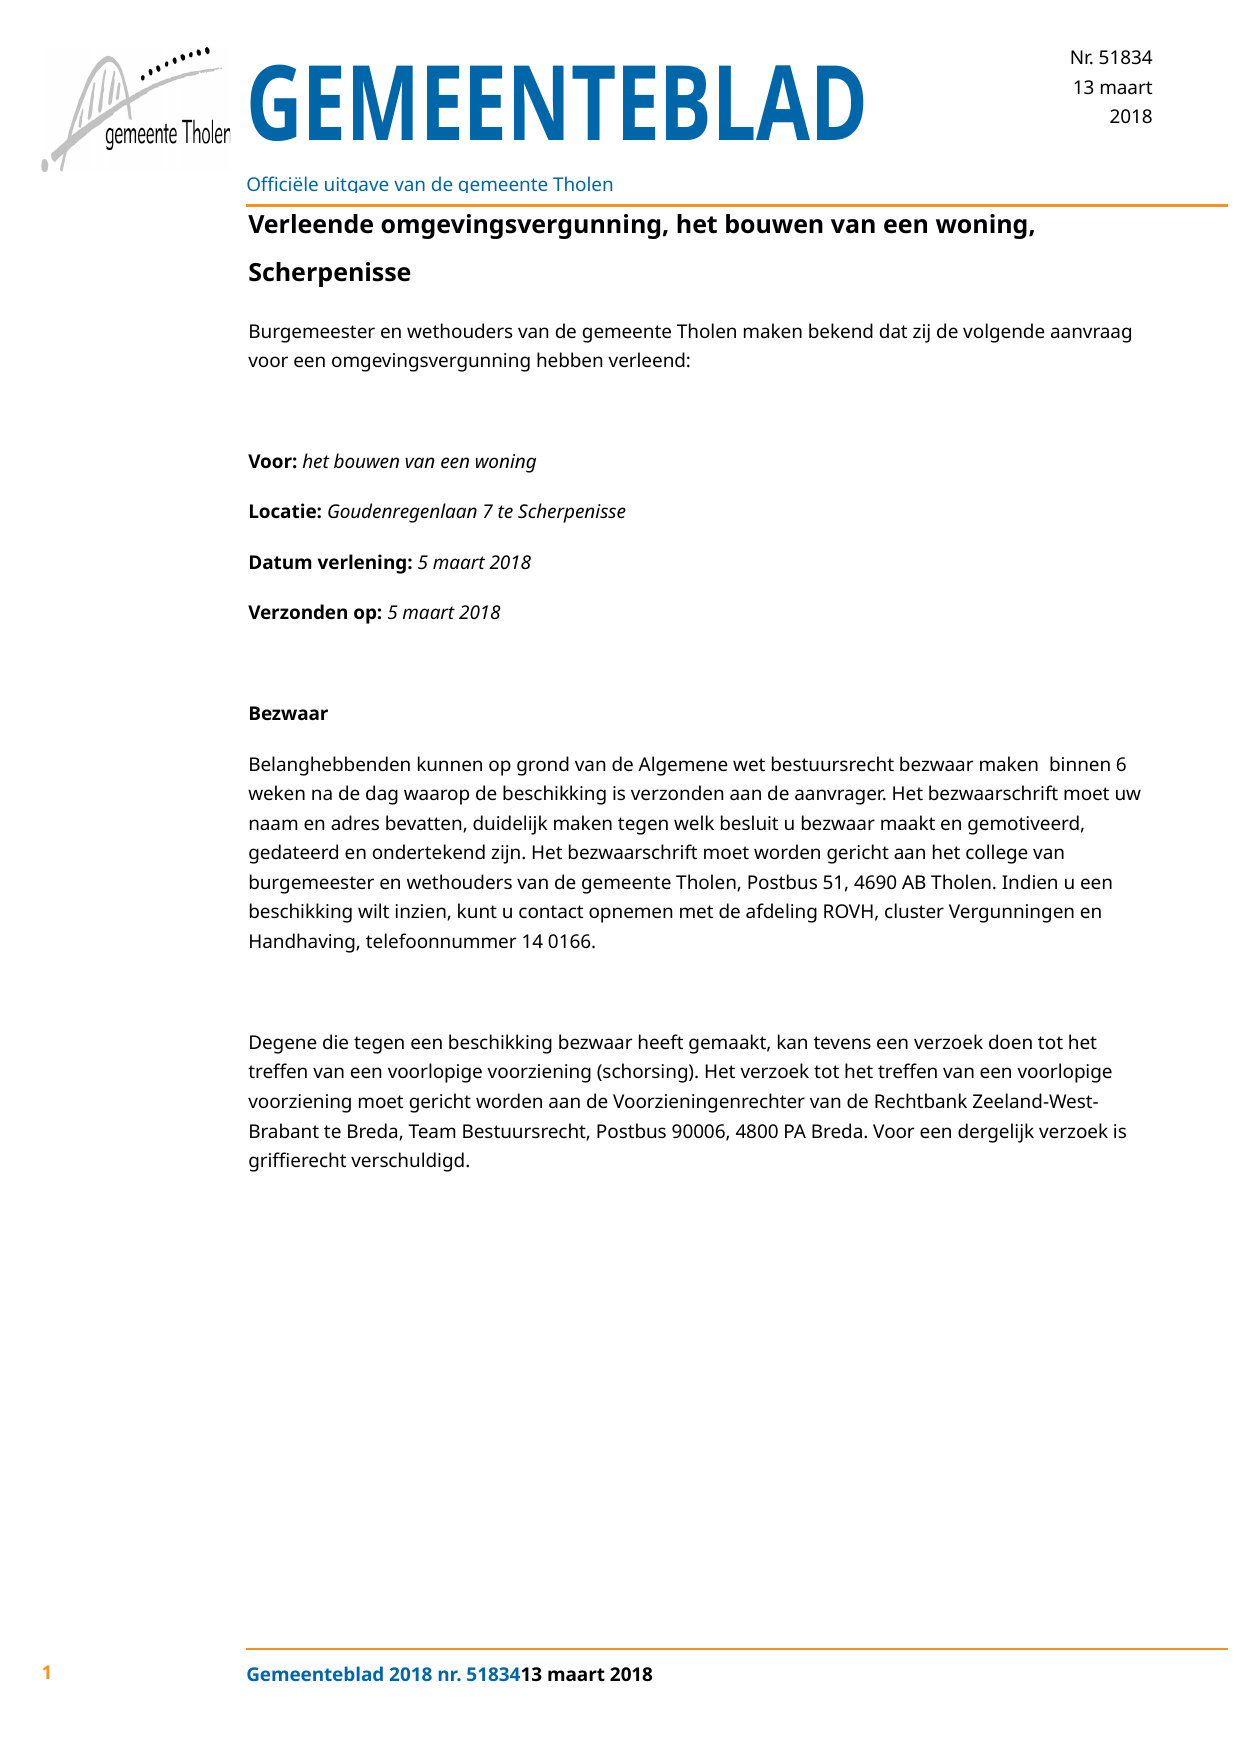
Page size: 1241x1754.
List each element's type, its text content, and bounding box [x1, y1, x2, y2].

text Verzonden op: 5 maart 2018 [248, 599, 1152, 625]
text Burgemeester en wethouders van de gemeente Tholen maken bekend dat zij de volgende aanvraag voor een omgevingsvergunning hebben verleend: [248, 318, 1152, 373]
text Verleende omgevingsvergunning, het bouwen van een woning, Scherpenisse [248, 207, 1152, 288]
text Locatie: Goudenregenlaan 7 te Scherpenisse [248, 499, 1152, 524]
text Bezwaar [248, 700, 1152, 726]
picture [41, 47, 231, 172]
text Voor: het bouwen van een woning [248, 448, 1152, 474]
text Datum verlening: 5 maart 2018 [248, 549, 1152, 575]
text Degene die tegen een beschikking bezwaar heeft gemaakt, kan tevens een verzoek doen tot het treffen van een voorlopige voorziening (schorsing). Het verzoek tot het treffen van een voorlopige voorziening moet gericht worden aan de Voorzieningenrechter van de Rechtbank Zeeland-West-Brabant te Breda, Team Bestuursrecht, Postbus 90006, 4800 PA Breda. Voor een dergelijk verzoek is griffierecht verschuldigd. [248, 1029, 1152, 1173]
text Belanghebbenden kunnen op grond van de Algemene wet bestuursrecht bezwaar maken binnen 6 weken na de dag waarop de beschikking is verzonden aan de aanvrager. Het bezwaarschrift moet uw naam en adres bevatten, duidelijk maken tegen welk besluit u bezwaar maakt en gemotiveerd, gedateerd en ondertekend zijn. Het bezwaarschrift moet worden gericht aan het college van burgemeester en wethouders van de gemeente Tholen, Postbus 51, 4690 AB Tholen. Indien u een beschikking wilt inzien, kunt u contact opnemen met de afdeling ROVH, cluster Vergunningen en Handhaving, telefoonnummer 14 0166. [248, 751, 1152, 954]
